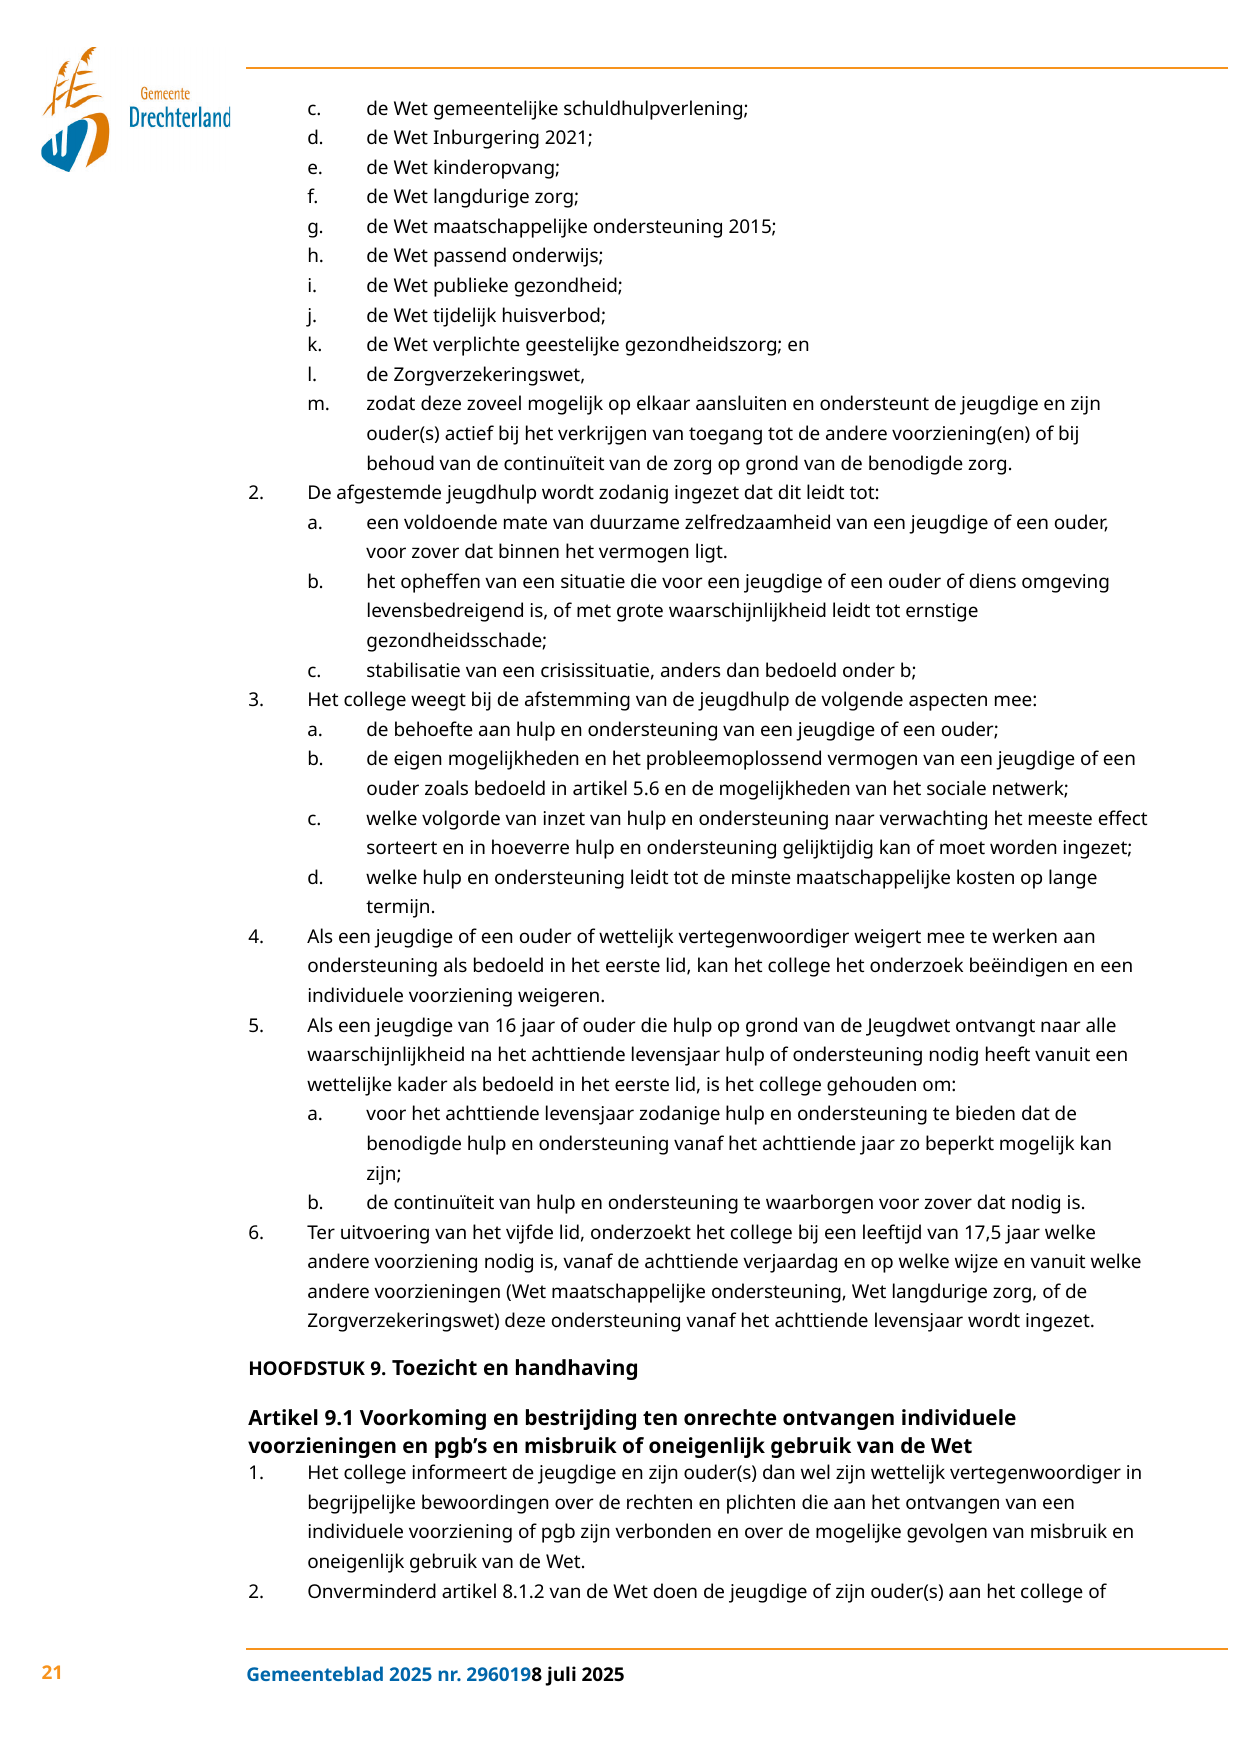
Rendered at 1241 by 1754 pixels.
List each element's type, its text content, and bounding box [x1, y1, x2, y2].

list de Wet maatschappelijke ondersteuning 2015; [307, 213, 1152, 239]
list de behoefte aan hulp en ondersteuning van een jeugdige of een ouder; [307, 716, 1152, 742]
list zodat deze zoveel mogelijk op elkaar aansluiten en ondersteunt de jeugdige en zijn ouder(s) actief bij het verkrijgen van toegang tot de andere voorziening(en) of bij behoud van de continuïteit van de zorg op grond van de benodigde zorg. [307, 391, 1152, 476]
list Als een jeugdige of een ouder of wettelijk vertegenwoordiger weigert mee te werken aan ondersteuning als bedoeld in het eerste lid, kan het college het onderzoek beëindigen en een individuele voorziening weigeren. [248, 923, 1152, 1008]
text Artikel 9.1 Voorkoming en bestrijding ten onrechte ontvangen individuele voorzieningen en pgb’s en misbruik of oneigenlijk gebruik van de Wet [248, 1403, 1152, 1459]
list een voldoende mate van duurzame zelfredzaamheid van een jeugdige of een ouder, voor zover dat binnen het vermogen ligt. [307, 509, 1152, 564]
list de Wet publieke gezondheid; [307, 272, 1152, 298]
list Als een jeugdige van 16 jaar of ouder die hulp op grond van de Jeugdwet ontvangt naar alle waarschijnlijkheid na het achttiende levensjaar hulp of ondersteuning nodig heeft vanuit een wettelijke kader als bedoeld in het eerste lid, is het college gehouden om: [248, 1012, 1152, 1097]
list de Wet gemeentelijke schuldhulpverlening; [307, 95, 1152, 121]
list het opheffen van een situatie die voor een jeugdige of een ouder of diens omgeving levensbedreigend is, of met grote waarschijnlijkheid leidt tot ernstige gezondheidsschade; [307, 568, 1152, 653]
list de Wet verplichte geestelijke gezondheidszorg; en [307, 331, 1152, 357]
list de Wet tijdelijk huisverbod; [307, 302, 1152, 328]
list Het college informeert de jeugdige en zijn ouder(s) dan wel zijn wettelijk vertegenwoordiger in begrijpelijke bewoordingen over de rechten en plichten die aan het ontvangen van een individuele voorziening of pgb zijn verbonden en over de mogelijke gevolgen van misbruik en oneigenlijk gebruik van de Wet. [248, 1459, 1152, 1574]
list voor het achttiende levensjaar zodanige hulp en ondersteuning te bieden dat de benodigde hulp en ondersteuning vanaf het achttiende jaar zo beperkt mogelijk kan zijn; [307, 1101, 1152, 1186]
list Ter uitvoering van het vijfde lid, onderzoekt het college bij een leeftijd van 17,5 jaar welke andere voorziening nodig is, vanaf de achttiende verjaardag en op welke wijze en vanuit welke andere voorzieningen (Wet maatschappelijke ondersteuning, Wet langdurige zorg, of de Zorgverzekeringswet) deze ondersteuning vanaf het achttiende levensjaar wordt ingezet. [248, 1219, 1152, 1333]
list de Wet Inburgering 2021; [307, 124, 1152, 150]
text HOOFDSTUK 9. Toezicht en handhaving [248, 1353, 1152, 1382]
list de Wet langdurige zorg; [307, 183, 1152, 209]
list de continuïteit van hulp en ondersteuning te waarborgen voor zover dat nodig is. [307, 1189, 1152, 1215]
picture [41, 158, 64, 172]
list de Zorgverzekeringswet, [307, 361, 1152, 387]
list Het college weegt bij de afstemming van de jeugdhulp de volgende aspecten mee: [248, 686, 1152, 712]
picture [226, 115, 231, 124]
list welke volgorde van inzet van hulp en ondersteuning naar verwachting het meeste effect sorteert en in hoeverre hulp en ondersteuning gelijktijdig kan of moet worden ingezet; [307, 805, 1152, 860]
list De afgestemde jeugdhulp wordt zodanig ingezet dat dit leidt tot: [248, 479, 1152, 505]
list de Wet kinderopvang; [307, 154, 1152, 180]
picture [41, 47, 231, 172]
list welke hulp en ondersteuning leidt tot de minste maatschappelijke kosten op lange termijn. [307, 864, 1152, 919]
list stabilisatie van een crisissituatie, anders dan bedoeld onder b; [307, 657, 1152, 683]
list de Wet passend onderwijs; [307, 243, 1152, 268]
list Onverminderd artikel 8.1.2 van de Wet doen de jeugdige of zijn ouder(s) aan het college of [248, 1578, 1152, 1603]
list de eigen mogelijkheden en het probleemoplossend vermogen van een jeugdige of een ouder zoals bedoeld in artikel 5.6 en de mogelijkheden van het sociale netwerk; [307, 746, 1152, 801]
